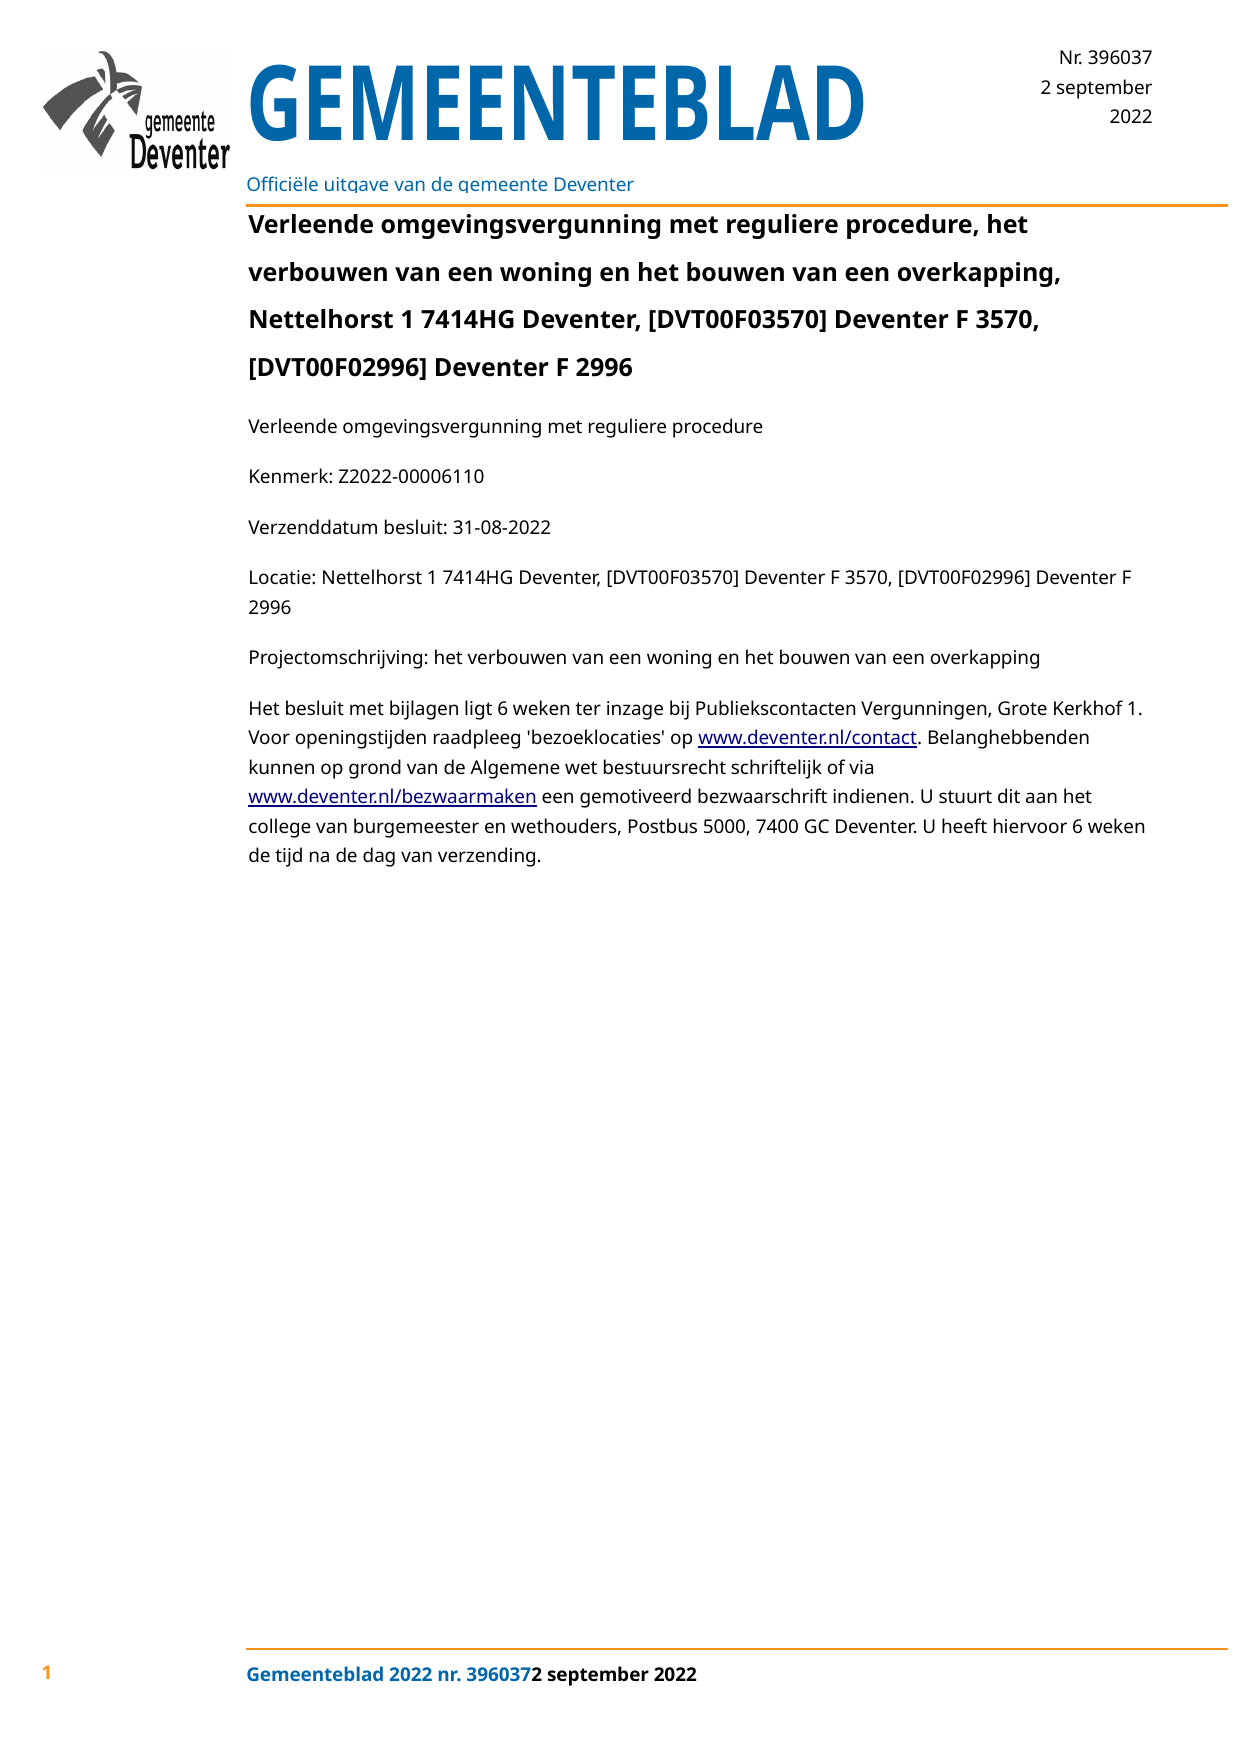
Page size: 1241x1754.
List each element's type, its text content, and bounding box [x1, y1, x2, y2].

text Verleende omgevingsvergunning met reguliere procedure [248, 413, 1152, 439]
text Locatie: Nettelhorst 1 7414HG Deventer, [DVT00F03570] Deventer F 3570, [DVT00F02996] Deventer F 2996 [248, 564, 1152, 620]
text Het besluit met bijlagen ligt 6 weken ter inzage bij Publiekscontacten Vergunningen, Grote Kerkhof 1. Voor openingstijden raadpleeg 'bezoeklocaties' op www.deventer.nl/contact. Belanghebbenden kunnen op grond van de Algemene wet bestuursrecht schriftelijk of via www.deventer.nl/bezwaarmaken een gemotiveerd bezwaarschrift indienen. U stuurt dit aan het college van burgemeester en wethouders, Postbus 5000, 7400 GC Deventer. U heeft hiervoor 6 weken de tijd na de dag van verzending. [248, 695, 1152, 868]
text Projectomschrijving: het verbouwen van een woning en het bouwen van een overkapping [248, 644, 1152, 670]
text Kenmerk: Z2022-00006110 [248, 463, 1152, 489]
picture [41, 47, 231, 172]
text Verzenddatum besluit: 31-08-2022 [248, 514, 1152, 540]
text Verleende omgevingsvergunning met reguliere procedure, het verbouwen van een woning en het bouwen van een overkapping, Nettelhorst 1 7414HG Deventer, [DVT00F03570] Deventer F 3570, [DVT00F02996] Deventer F 2996 [248, 207, 1152, 384]
